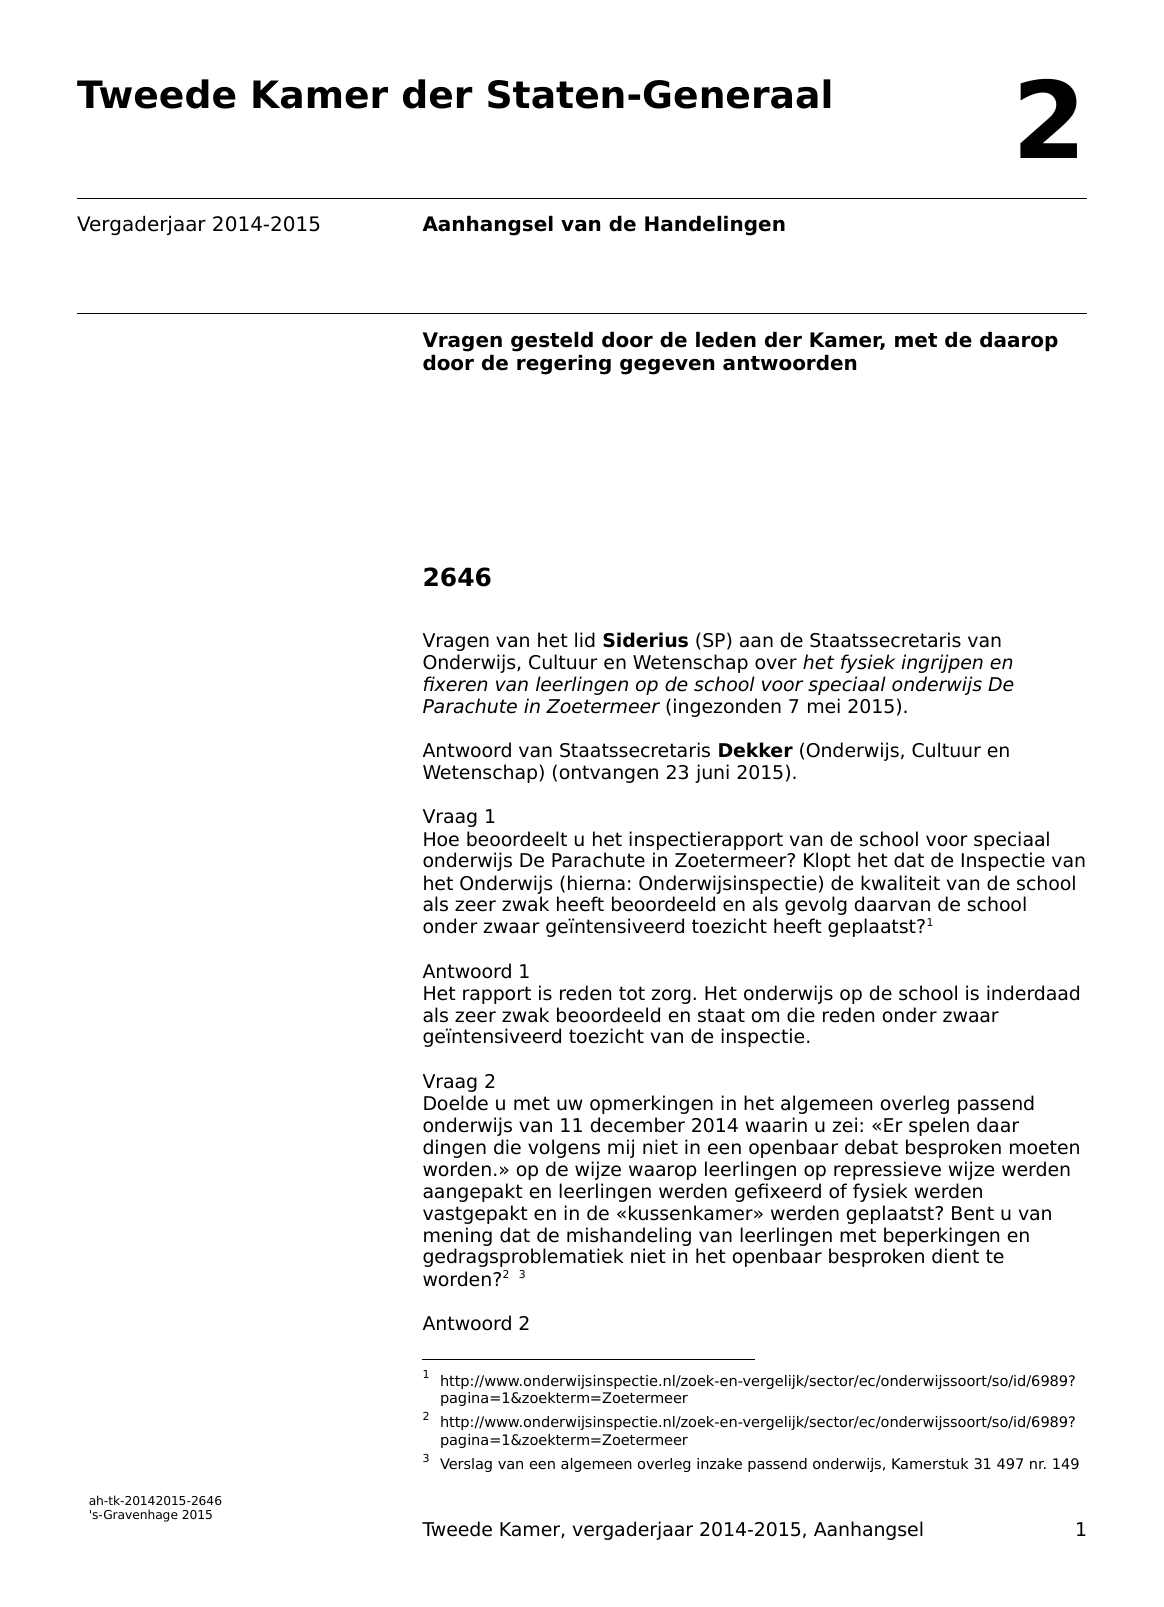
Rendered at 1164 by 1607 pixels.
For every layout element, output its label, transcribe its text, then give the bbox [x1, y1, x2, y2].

text 2646 [422, 563, 1087, 592]
text Verslag van een algemeen overleg inzake passend onderwijs, Kamerstuk 31 497 nr. 149 [422, 1452, 1087, 1474]
text Antwoord 2 [422, 1313, 1087, 1334]
table_cell Aanhangsel van de Handelingen [422, 199, 1087, 313]
text http://www.onderwijsinspectie.nl/zoek-en-vergelijk/sector/ec/onderwijssoort/so/id/6989?pagina=1&zoekterm=Zoetermeer [422, 1410, 1087, 1449]
table_cell [77, 314, 422, 375]
text Doelde u met uw opmerkingen in het algemeen overleg passend onderwijs van 11 december 2014 waarin u zei: «Er spelen daar dingen die volgens mij niet in een openbaar debat besproken moeten worden.» op de wijze waarop leerlingen op repressieve wijze werden aangepakt en leerlingen werden gefixeerd of fysiek werden vastgepakt en in de «kussenkamer» werden geplaatst? Bent u van mening dat de mishandeling van leerlingen met beperkingen en gedragsproblematiek niet in het openbaar besproken dient te worden? [422, 1093, 1087, 1290]
text Vragen van het lid Siderius (SP) aan de Staatssecretaris van Onderwijs, Cultuur en Wetenschap over het fysiek ingrijpen en fixeren van leerlingen op de school voor speciaal onderwijs De Parachute in Zoetermeer (ingezonden 7 mei 2015). [422, 630, 1087, 718]
table_cell Vergaderjaar 2014-2015 [77, 199, 422, 313]
table_header 2 [886, 59, 1087, 198]
text Vraag 1 [422, 806, 1087, 828]
text Hoe beoordeelt u het inspectierapport van de school voor speciaal onderwijs De Parachute in Zoetermeer? Klopt het dat de Inspectie van het Onderwijs (hierna: Onderwijsinspectie) de kwaliteit van de school als zeer zwak heeft beoordeeld en als gevolg daarvan de school onder zwaar geïntensiveerd toezicht heeft geplaatst? [422, 828, 1087, 938]
text Vraag 2 [422, 1071, 1087, 1093]
table_header Tweede Kamer der Staten-Generaal [77, 59, 886, 198]
text Antwoord 1 [422, 961, 1087, 982]
text Antwoord van Staatssecretaris Dekker (Onderwijs, Cultuur en Wetenschap) (ontvangen 23 juni 2015). [422, 740, 1087, 784]
text 's-Gravenhage 2015 [88, 1508, 323, 1522]
table_cell Vragen gesteld door de leden der Kamer, met de daarop door de regering gegeven antwoorden [422, 314, 1087, 375]
text ah-tk-20142015-2646 [88, 1494, 323, 1508]
text http://www.onderwijsinspectie.nl/zoek-en-vergelijk/sector/ec/onderwijssoort/so/id/6989?pagina=1&zoekterm=Zoetermeer [422, 1368, 1087, 1407]
text Het rapport is reden tot zorg. Het onderwijs op de school is inderdaad als zeer zwak beoordeeld en staat om die reden onder zwaar geïntensiveerd toezicht van de inspectie. [422, 982, 1087, 1048]
